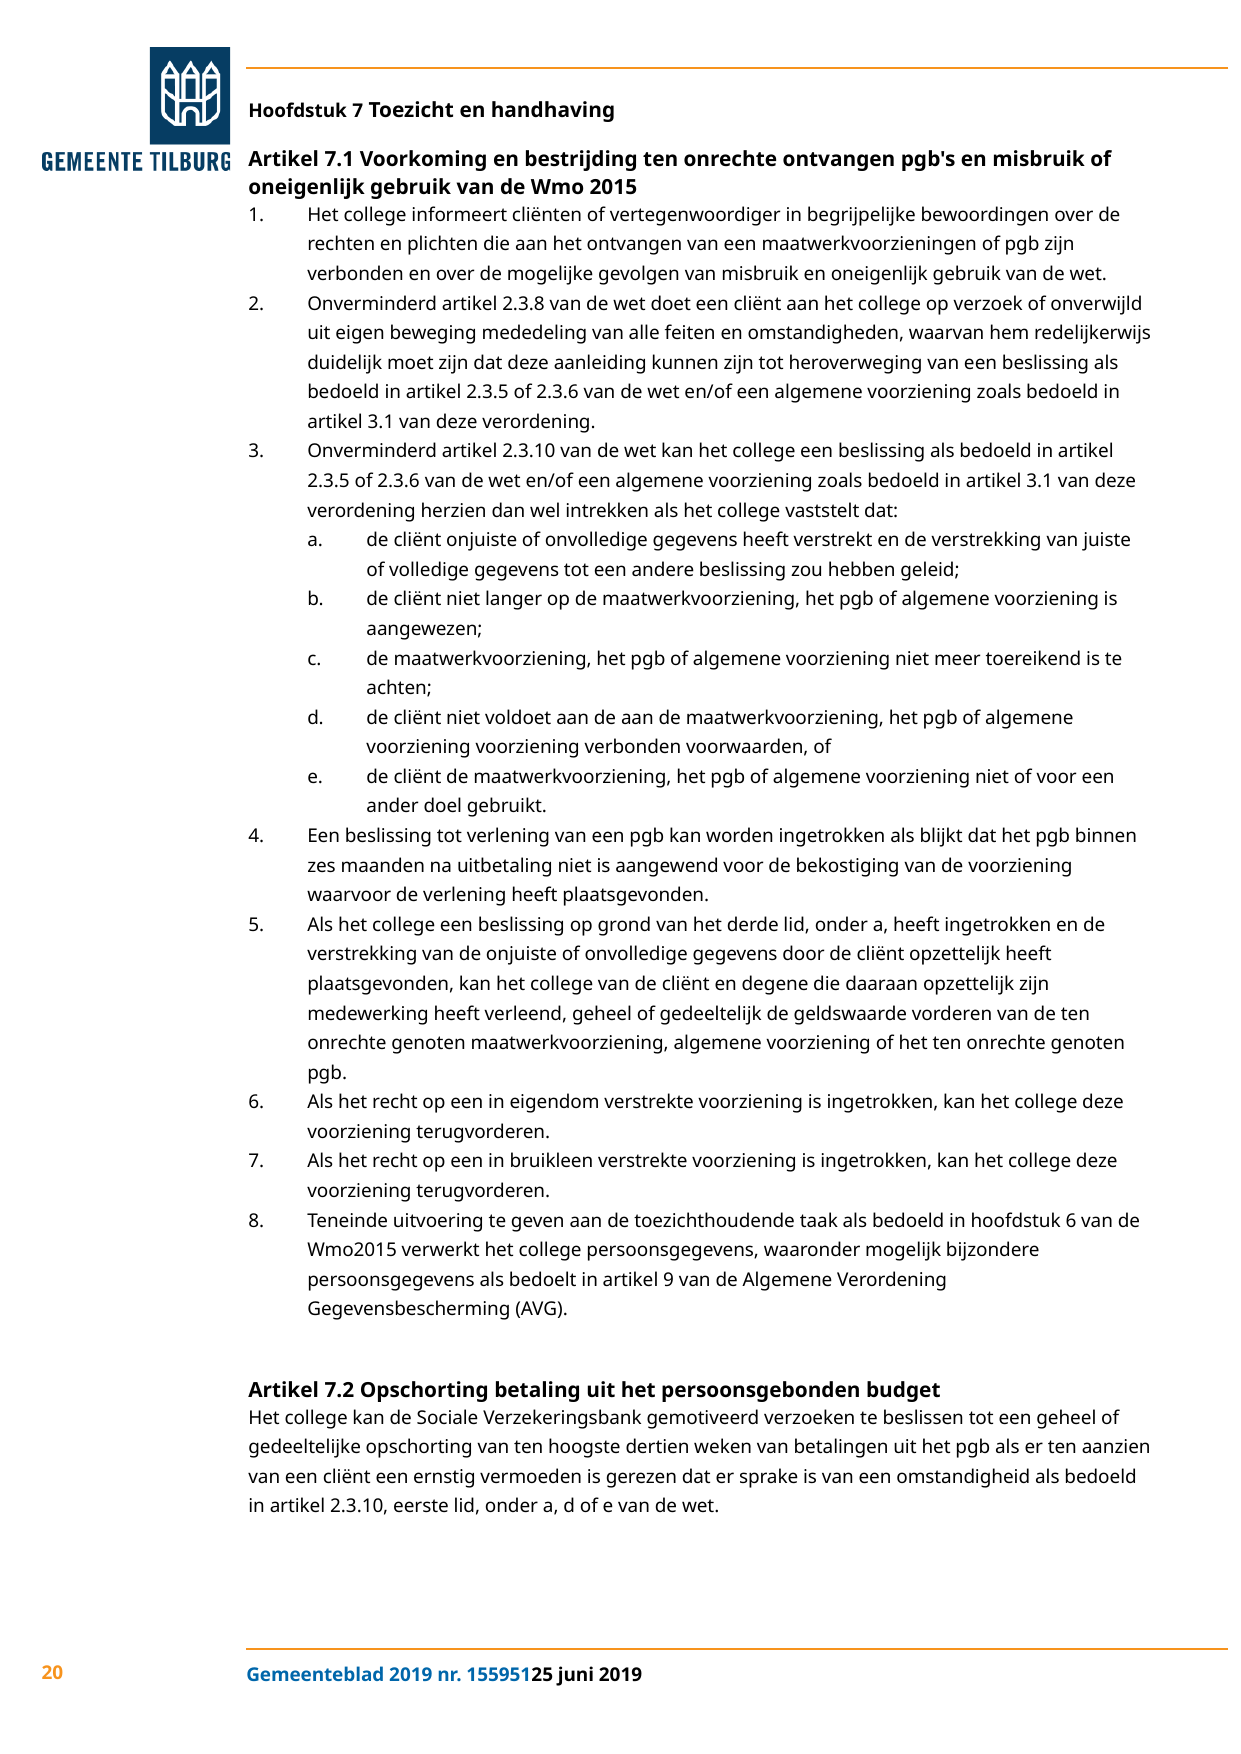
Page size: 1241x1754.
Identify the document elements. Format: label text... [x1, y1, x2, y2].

text Het college kan de Sociale Verzekeringsbank gemotiveerd verzoeken te beslissen tot een geheel of gedeeltelijke opschorting van ten hoogste dertien weken van betalingen uit het pgb als er ten aanzien van een cliënt een ernstig vermoeden is gerezen dat er sprake is van een omstandigheid als bedoeld in artikel 2.3.10, eerste lid, onder a, d of e van de wet. [248, 1404, 1152, 1518]
list Als het college een beslissing op grond van het derde lid, onder a, heeft ingetrokken en de verstrekking van de onjuiste of onvolledige gegevens door de cliënt opzettelijk heeft plaatsgevonden, kan het college van de cliënt en degene die daaraan opzettelijk zijn medewerking heeft verleend, geheel of gedeeltelijk de geldswaarde vorderen van de ten onrechte genoten maatwerkvoorziening, algemene voorziening of het ten onrechte genoten pgb. [248, 911, 1152, 1084]
list de cliënt niet voldoet aan de aan de maatwerkvoorziening, het pgb of algemene voorziening voorziening verbonden voorwaarden, of [307, 704, 1152, 759]
picture [41, 47, 231, 172]
list Teneinde uitvoering te geven aan de toezichthoudende taak als bedoeld in hoofdstuk 6 van de Wmo2015 verwerkt het college persoonsgegevens, waaronder mogelijk bijzondere persoonsgegevens als bedoelt in artikel 9 van de Algemene Verordening Gegevensbescherming (AVG). [248, 1207, 1152, 1321]
list Een beslissing tot verlening van een pgb kan worden ingetrokken als blijkt dat het pgb binnen zes maanden na uitbetaling niet is aangewend voor de bekostiging van de voorziening waarvoor de verlening heeft plaatsgevonden. [248, 822, 1152, 907]
list de cliënt de maatwerkvoorziening, het pgb of algemene voorziening niet of voor een ander doel gebruikt. [307, 763, 1152, 818]
list de cliënt onjuiste of onvolledige gegevens heeft verstrekt en de verstrekking van juiste of volledige gegevens tot een andere beslissing zou hebben geleid; [307, 526, 1152, 582]
list Onverminderd artikel 2.3.8 van de wet doet een cliënt aan het college op verzoek of onverwijld uit eigen beweging mededeling van alle feiten en omstandigheden, waarvan hem redelijkerwijs duidelijk moet zijn dat deze aanleiding kunnen zijn tot heroverweging van een beslissing als bedoeld in artikel 2.3.5 of 2.3.6 van de wet en/of een algemene voorziening zoals bedoeld in artikel 3.1 van deze verordening. [248, 290, 1152, 434]
list de maatwerkvoorziening, het pgb of algemene voorziening niet meer toereikend is te achten; [307, 645, 1152, 700]
text Artikel 7.1 Voorkoming en bestrijding ten onrechte ontvangen pgb's en misbruik of oneigenlijk gebruik van de Wmo 2015 [248, 144, 1152, 201]
list Het college informeert cliënten of vertegenwoordiger in begrijpelijke bewoordingen over de rechten en plichten die aan het ontvangen van een maatwerkvoorzieningen of pgb zijn verbonden en over de mogelijke gevolgen van misbruik en oneigenlijk gebruik van de wet. [248, 201, 1152, 286]
list Onverminderd artikel 2.3.10 van de wet kan het college een beslissing als bedoeld in artikel 2.3.5 of 2.3.6 van de wet en/of een algemene voorziening zoals bedoeld in artikel 3.1 van deze verordening herzien dan wel intrekken als het college vaststelt dat: [248, 438, 1152, 522]
list Als het recht op een in eigendom verstrekte voorziening is ingetrokken, kan het college deze voorziening terugvorderen. [248, 1088, 1152, 1144]
list Als het recht op een in bruikleen verstrekte voorziening is ingetrokken, kan het college deze voorziening terugvorderen. [248, 1148, 1152, 1203]
text Artikel 7.2 Opschorting betaling uit het persoonsgebonden budget [248, 1376, 1152, 1404]
list de cliënt niet langer op de maatwerkvoorziening, het pgb of algemene voorziening is aangewezen; [307, 586, 1152, 641]
text Hoofdstuk 7 Toezicht en handhaving [248, 95, 1152, 123]
